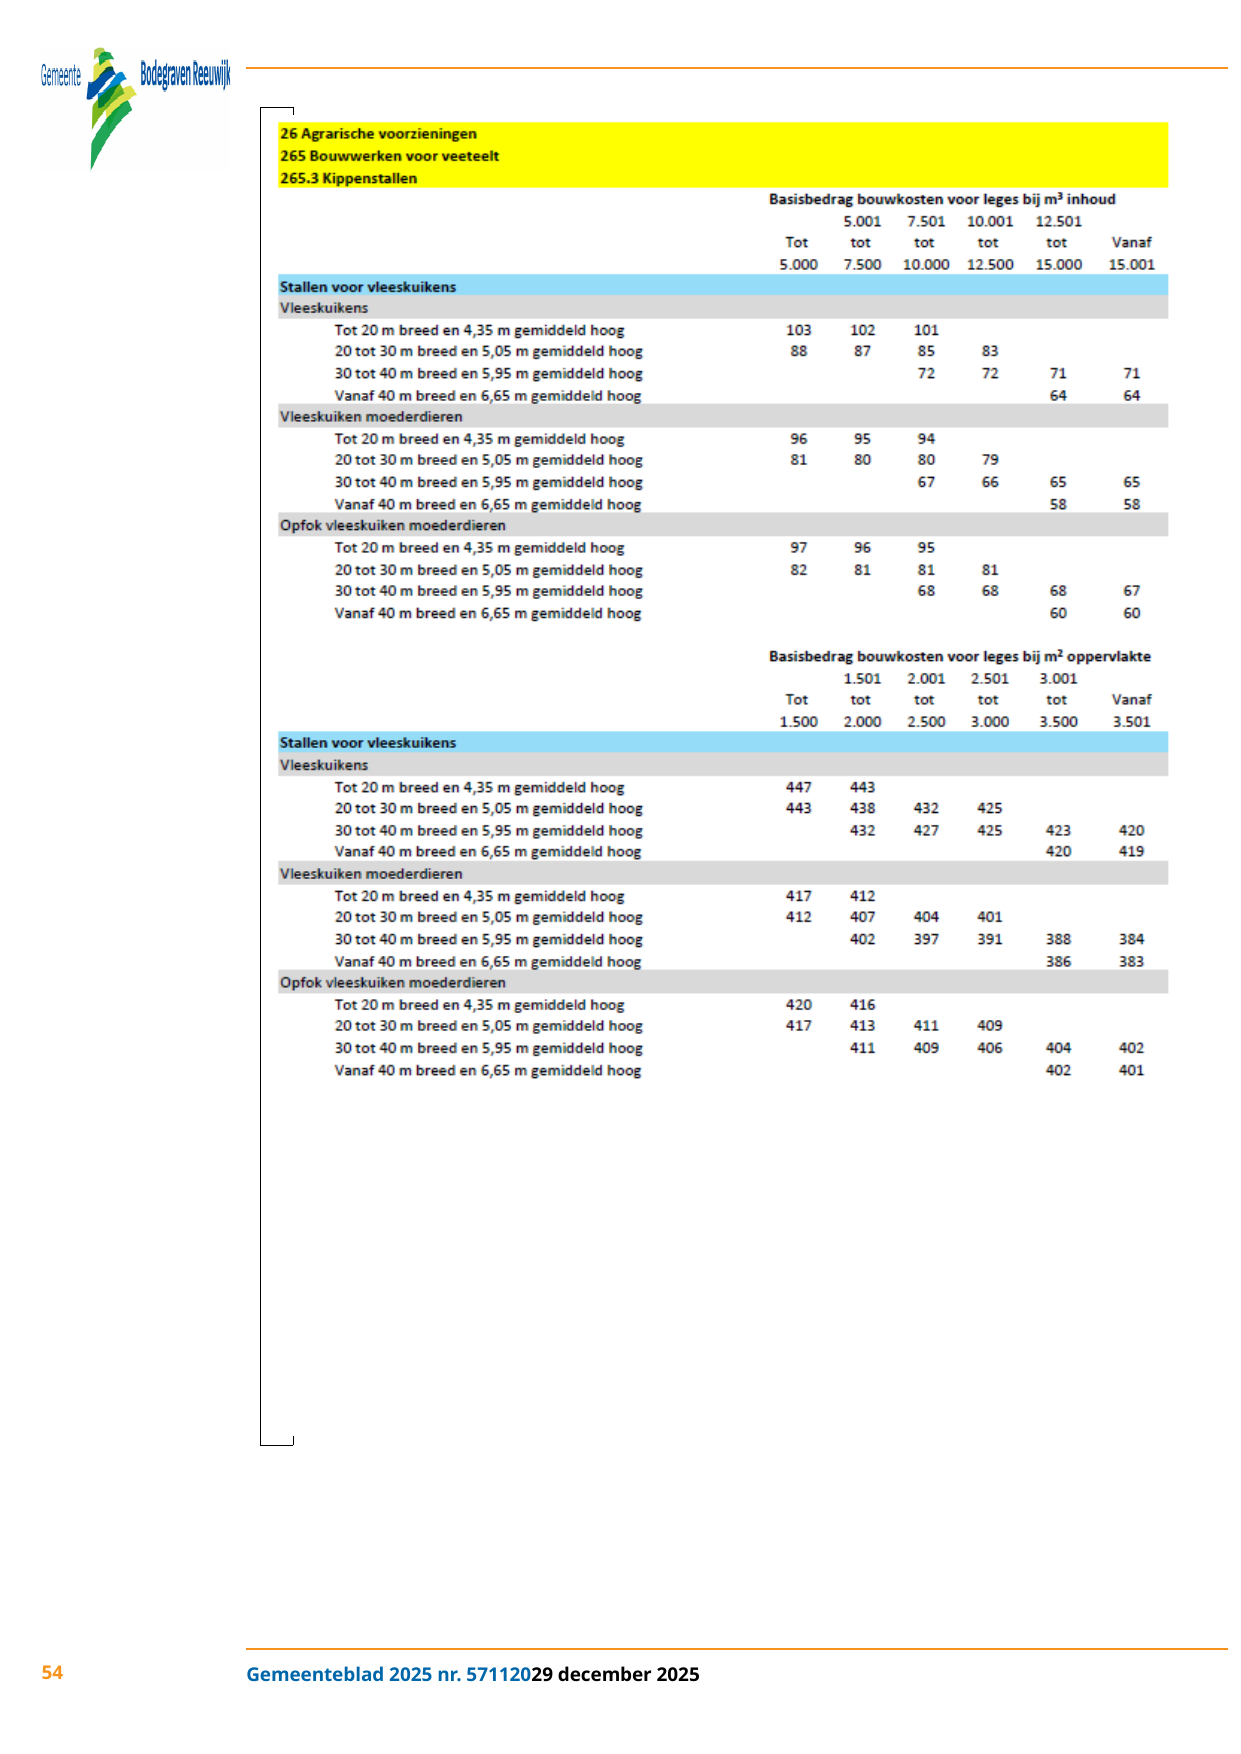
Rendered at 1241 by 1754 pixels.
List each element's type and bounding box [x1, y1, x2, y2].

picture [41, 47, 231, 172]
picture [268, 115, 1173, 1436]
